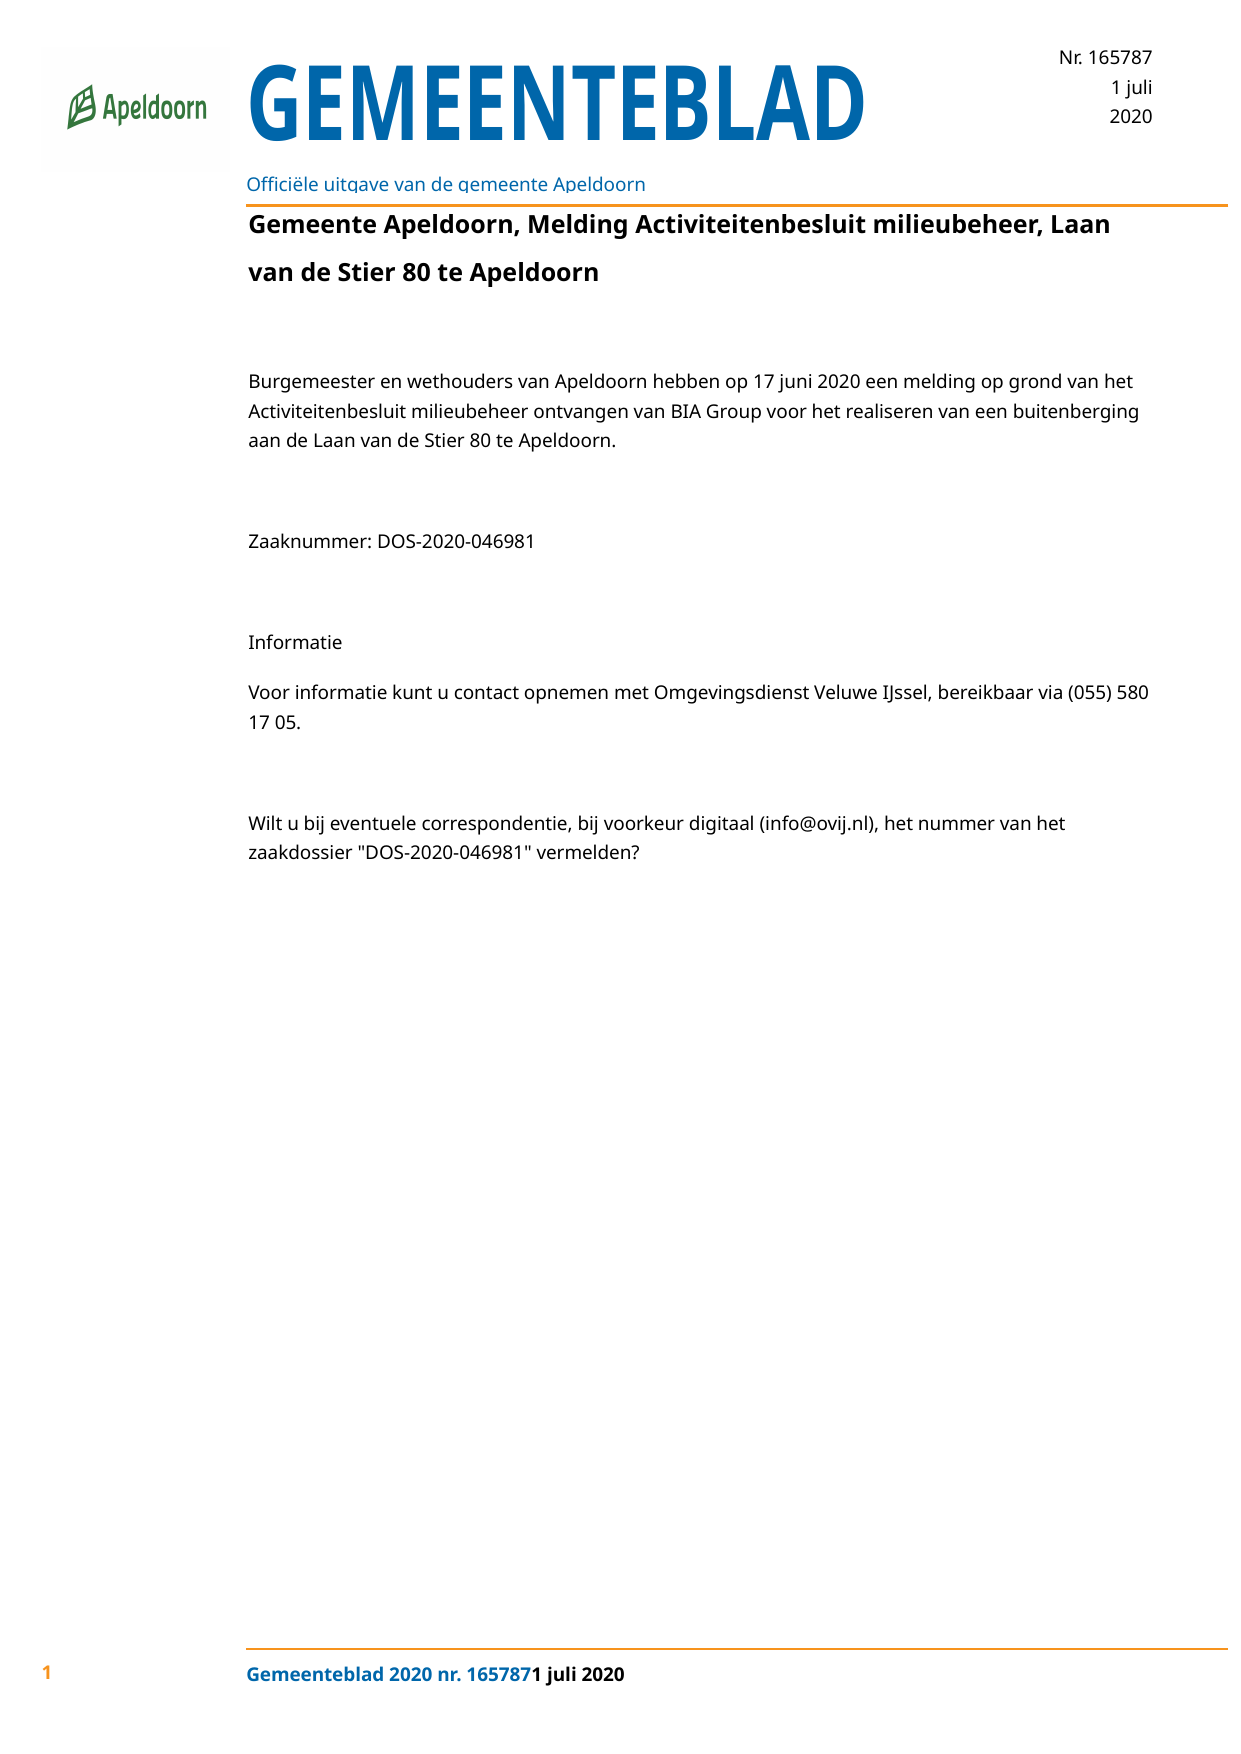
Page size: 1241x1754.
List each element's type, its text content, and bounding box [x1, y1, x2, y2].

picture [41, 47, 231, 172]
text Informatie [248, 629, 1152, 655]
text Voor informatie kunt u contact opnemen met Omgevingsdienst Veluwe IJssel, bereikbaar via (055) 580 17 05. [248, 679, 1152, 735]
text Gemeente Apeldoorn, Melding Activiteitenbesluit milieubeheer, Laan van de Stier 80 te Apeldoorn [248, 207, 1152, 288]
text Wilt u bij eventuele correspondentie, bij voorkeur digitaal (info@ovij.nl), het nummer van het zaakdossier "DOS-2020-046981" vermelden? [248, 810, 1152, 865]
text Zaaknummer: DOS-2020-046981 [248, 528, 1152, 554]
text Burgemeester en wethouders van Apeldoorn hebben op 17 juni 2020 een melding op grond van het Activiteitenbesluit milieubeheer ontvangen van BIA Group voor het realiseren van een buitenberging aan de Laan van de Stier 80 te Apeldoorn. [248, 368, 1152, 453]
